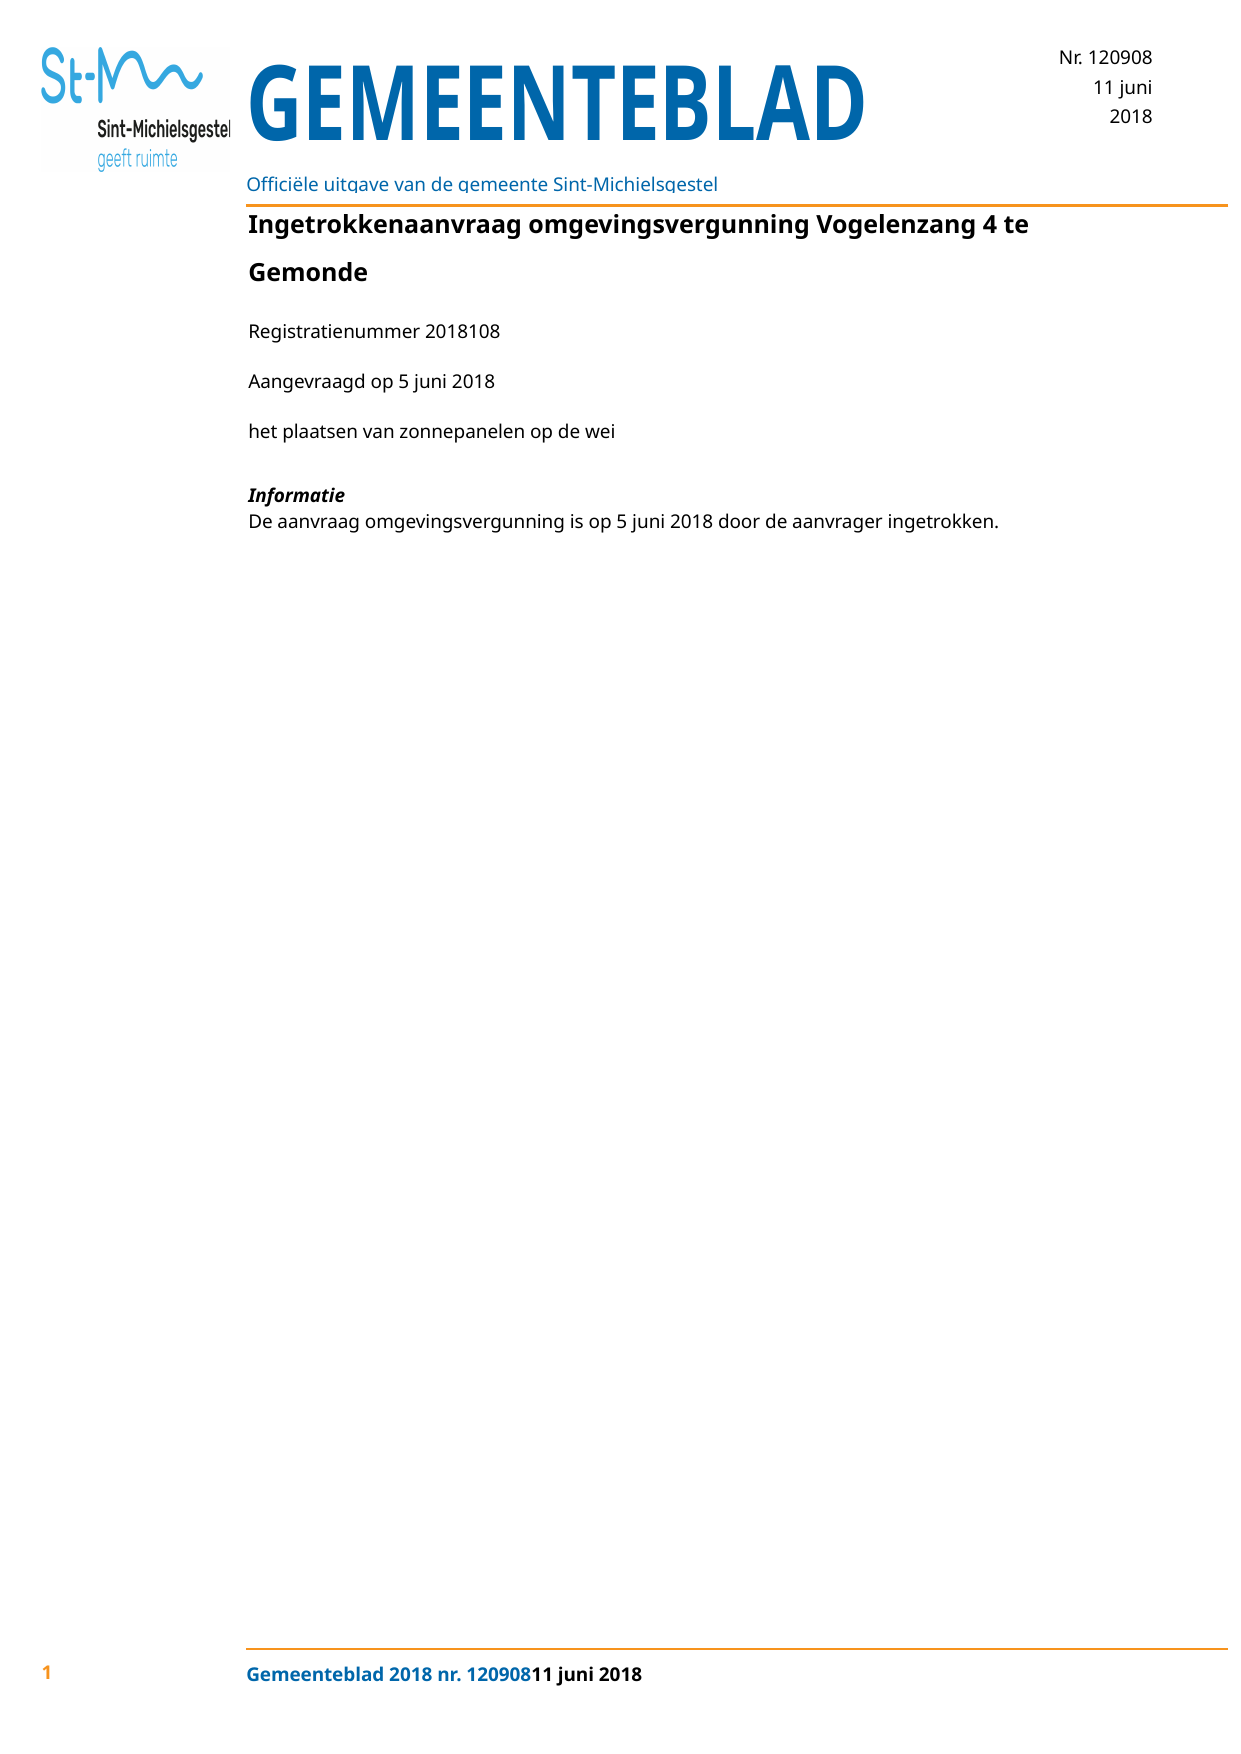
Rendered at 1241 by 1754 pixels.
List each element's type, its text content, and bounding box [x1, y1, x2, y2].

text Aangevraagd op 5 juni 2018 [248, 368, 1152, 394]
text Informatie [248, 483, 1152, 508]
text De aanvraag omgevingsvergunning is op 5 juni 2018 door de aanvrager ingetrokken. [248, 508, 1152, 534]
picture [41, 47, 231, 172]
text het plaatsen van zonnepanelen op de wei [248, 419, 1152, 444]
text Registratienummer 2018108 [248, 318, 1152, 344]
text Ingetrokkenaanvraag omgevingsvergunning Vogelenzang 4 te Gemonde [248, 207, 1152, 288]
